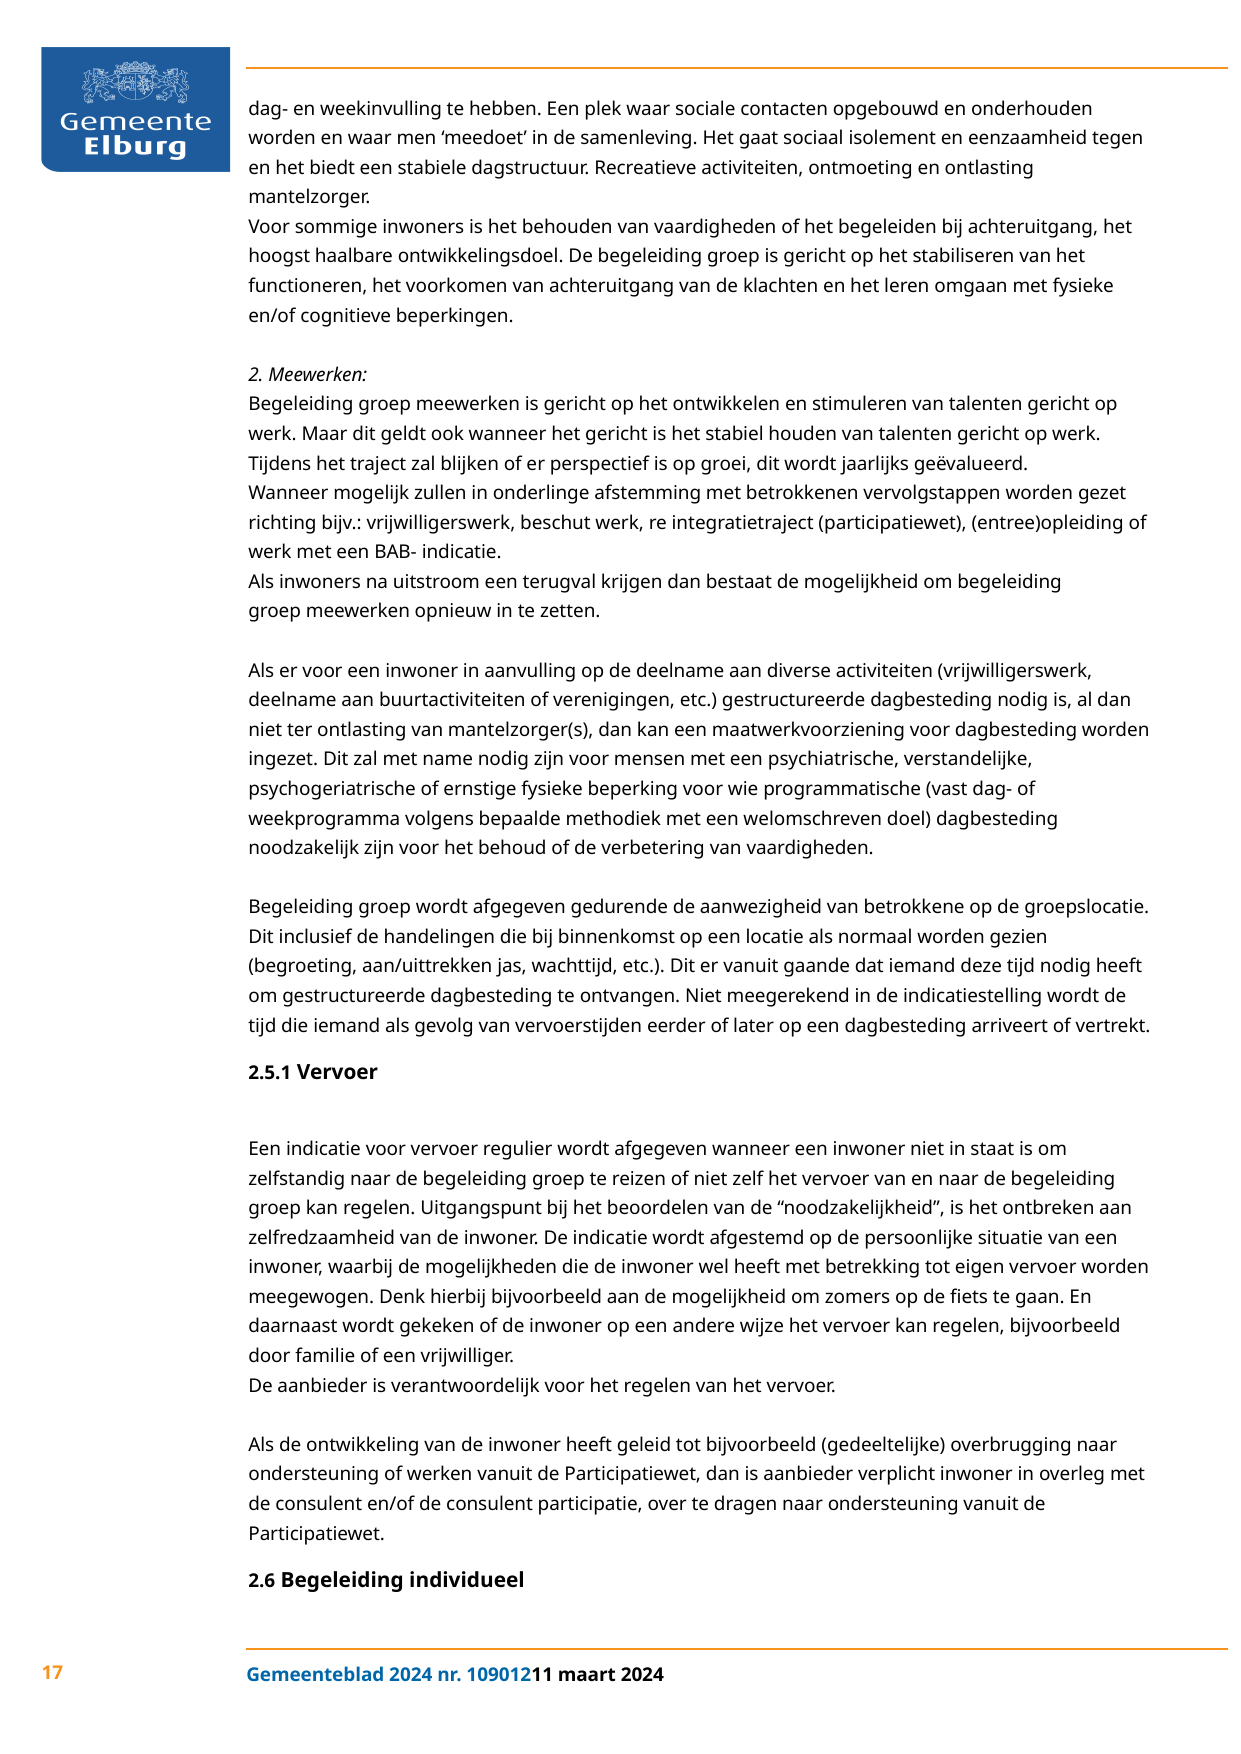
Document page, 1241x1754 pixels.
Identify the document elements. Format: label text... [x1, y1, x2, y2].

text Tijdens het traject zal blijken of er perspectief is op groei, dit wordt jaarlijks geëvalueerd. [248, 450, 1152, 476]
text Wanneer mogelijk zullen in onderlinge afstemming met betrokkenen vervolgstappen worden gezet richting bijv.: vrijwilligerswerk, beschut werk, re integratietraject (participatiewet), (entree)opleiding of werk met een BAB- indicatie. [248, 479, 1152, 564]
text Als inwoners na uitstroom een terugval krijgen dan bestaat de mogelijkheid om begeleiding [248, 568, 1152, 594]
text groep meewerken opnieuw in te zetten. [248, 598, 1152, 623]
text De aanbieder is verantwoordelijk voor het regelen van het vervoer. [248, 1372, 1152, 1398]
text 2.5.1 Vervoer [248, 1057, 1152, 1086]
text dag- en weekinvulling te hebben. Een plek waar sociale contacten opgebouwd en onderhouden worden en waar men ‘meedoet’ in de samenleving. Het gaat sociaal isolement en eenzaamheid tegen en het biedt een stabiele dagstructuur. Recreatieve activiteiten, ontmoeting en ontlasting mantelzorger. [248, 95, 1152, 209]
text Als er voor een inwoner in aanvulling op de deelname aan diverse activiteiten (vrijwilligerswerk, deelname aan buurtactiviteiten of verenigingen, etc.) gestructureerde dagbesteding nodig is, al dan niet ter ontlasting van mantelzorger(s), dan kan een maatwerkvoorziening voor dagbesteding worden ingezet. Dit zal met name nodig zijn voor mensen met een psychiatrische, verstandelijke, psychogeriatrische of ernstige fysieke beperking voor wie programmatische (vast dag- of weekprogramma volgens bepaalde methodiek met een welomschreven doel) dagbesteding noodzakelijk zijn voor het behoud of de verbetering van vaardigheden. [248, 657, 1152, 860]
text 2. Meewerken: [248, 361, 1152, 387]
text Begeleiding groep wordt afgegeven gedurende de aanwezigheid van betrokkene op de groepslocatie. Dit inclusief de handelingen die bij binnenkomst op een locatie als normaal worden gezien (begroeting, aan/uittrekken jas, wachttijd, etc.). Dit er vanuit gaande dat iemand deze tijd nodig heeft om gestructureerde dagbesteding te ontvangen. Niet meegerekend in de indicatiestelling wordt de tijd die iemand als gevolg van vervoerstijden eerder of later op een dagbesteding arriveert of vertrekt. [248, 893, 1152, 1038]
text Begeleiding groep meewerken is gericht op het ontwikkelen en stimuleren van talenten gericht op werk. Maar dit geldt ook wanneer het gericht is het stabiel houden van talenten gericht op werk. [248, 391, 1152, 446]
picture [41, 47, 231, 172]
text Als de ontwikkeling van de inwoner heeft geleid tot bijvoorbeeld (gedeeltelijke) overbrugging naar ondersteuning of werken vanuit de Participatiewet, dan is aanbieder verplicht inwoner in overleg met de consulent en/of de consulent participatie, over te dragen naar ondersteuning vanuit de Participatiewet. [248, 1431, 1152, 1546]
text 2.6 Begeleiding individueel [248, 1565, 1152, 1594]
text Voor sommige inwoners is het behouden van vaardigheden of het begeleiden bij achteruitgang, het hoogst haalbare ontwikkelingsdoel. De begeleiding groep is gericht op het stabiliseren van het functioneren, het voorkomen van achteruitgang van de klachten en het leren omgaan met fysieke en/of cognitieve beperkingen. [248, 213, 1152, 328]
text Een indicatie voor vervoer regulier wordt afgegeven wanneer een inwoner niet in staat is om zelfstandig naar de begeleiding groep te reizen of niet zelf het vervoer van en naar de begeleiding groep kan regelen. Uitgangspunt bij het beoordelen van de “noodzakelijkheid”, is het ontbreken aan zelfredzaamheid van de inwoner. De indicatie wordt afgestemd op de persoonlijke situatie van een inwoner, waarbij de mogelijkheden die de inwoner wel heeft met betrekking tot eigen vervoer worden meegewogen. Denk hierbij bijvoorbeeld aan de mogelijkheid om zomers op de fiets te gaan. En daarnaast wordt gekeken of de inwoner op een andere wijze het vervoer kan regelen, bijvoorbeeld door familie of een vrijwilliger. [248, 1135, 1152, 1368]
